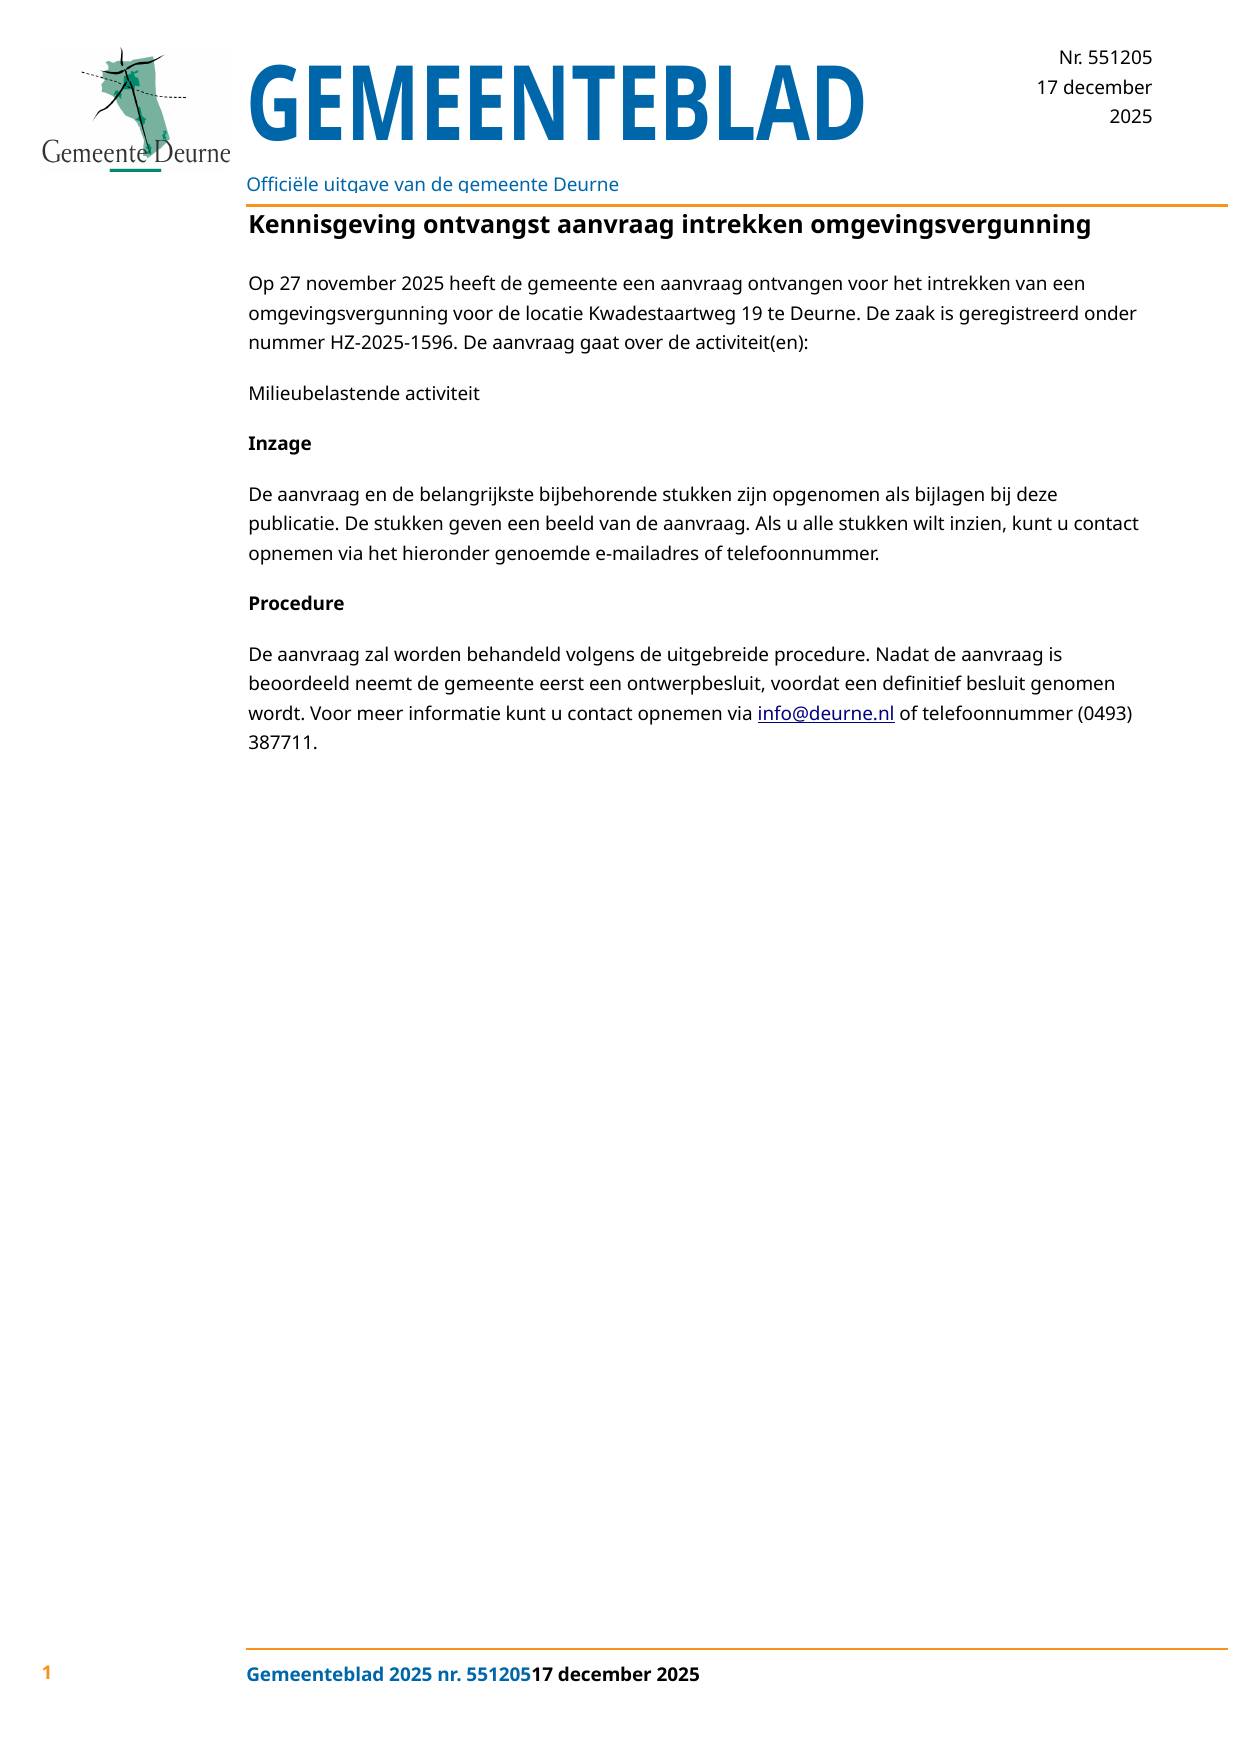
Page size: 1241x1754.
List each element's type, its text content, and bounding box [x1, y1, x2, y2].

picture [41, 47, 231, 172]
text De aanvraag en de belangrijkste bijbehorende stukken zijn opgenomen als bijlagen bij deze publicatie. De stukken geven een beeld van de aanvraag. Als u alle stukken wilt inzien, kunt u contact opnemen via het hieronder genoemde e-mailadres of telefoonnummer. [248, 481, 1152, 566]
text De aanvraag zal worden behandeld volgens de uitgebreide procedure. Nadat de aanvraag is beoordeeld neemt de gemeente eerst een ontwerpbesluit, voordat een definitief besluit genomen wordt. Voor meer informatie kunt u contact opnemen via info@deurne.nl of telefoonnummer (0493) 387711. [248, 641, 1152, 755]
text Kennisgeving ontvangst aanvraag intrekken omgevingsvergunning [248, 207, 1152, 241]
text Procedure [248, 590, 1152, 616]
text Milieubelastende activiteit [248, 380, 1152, 406]
text Inzage [248, 430, 1152, 456]
text Op 27 november 2025 heeft de gemeente een aanvraag ontvangen voor het intrekken van een omgevingsvergunning voor de locatie Kwadestaartweg 19 te Deurne. De zaak is geregistreerd onder nummer HZ-2025-1596. De aanvraag gaat over de activiteit(en): [248, 270, 1152, 355]
